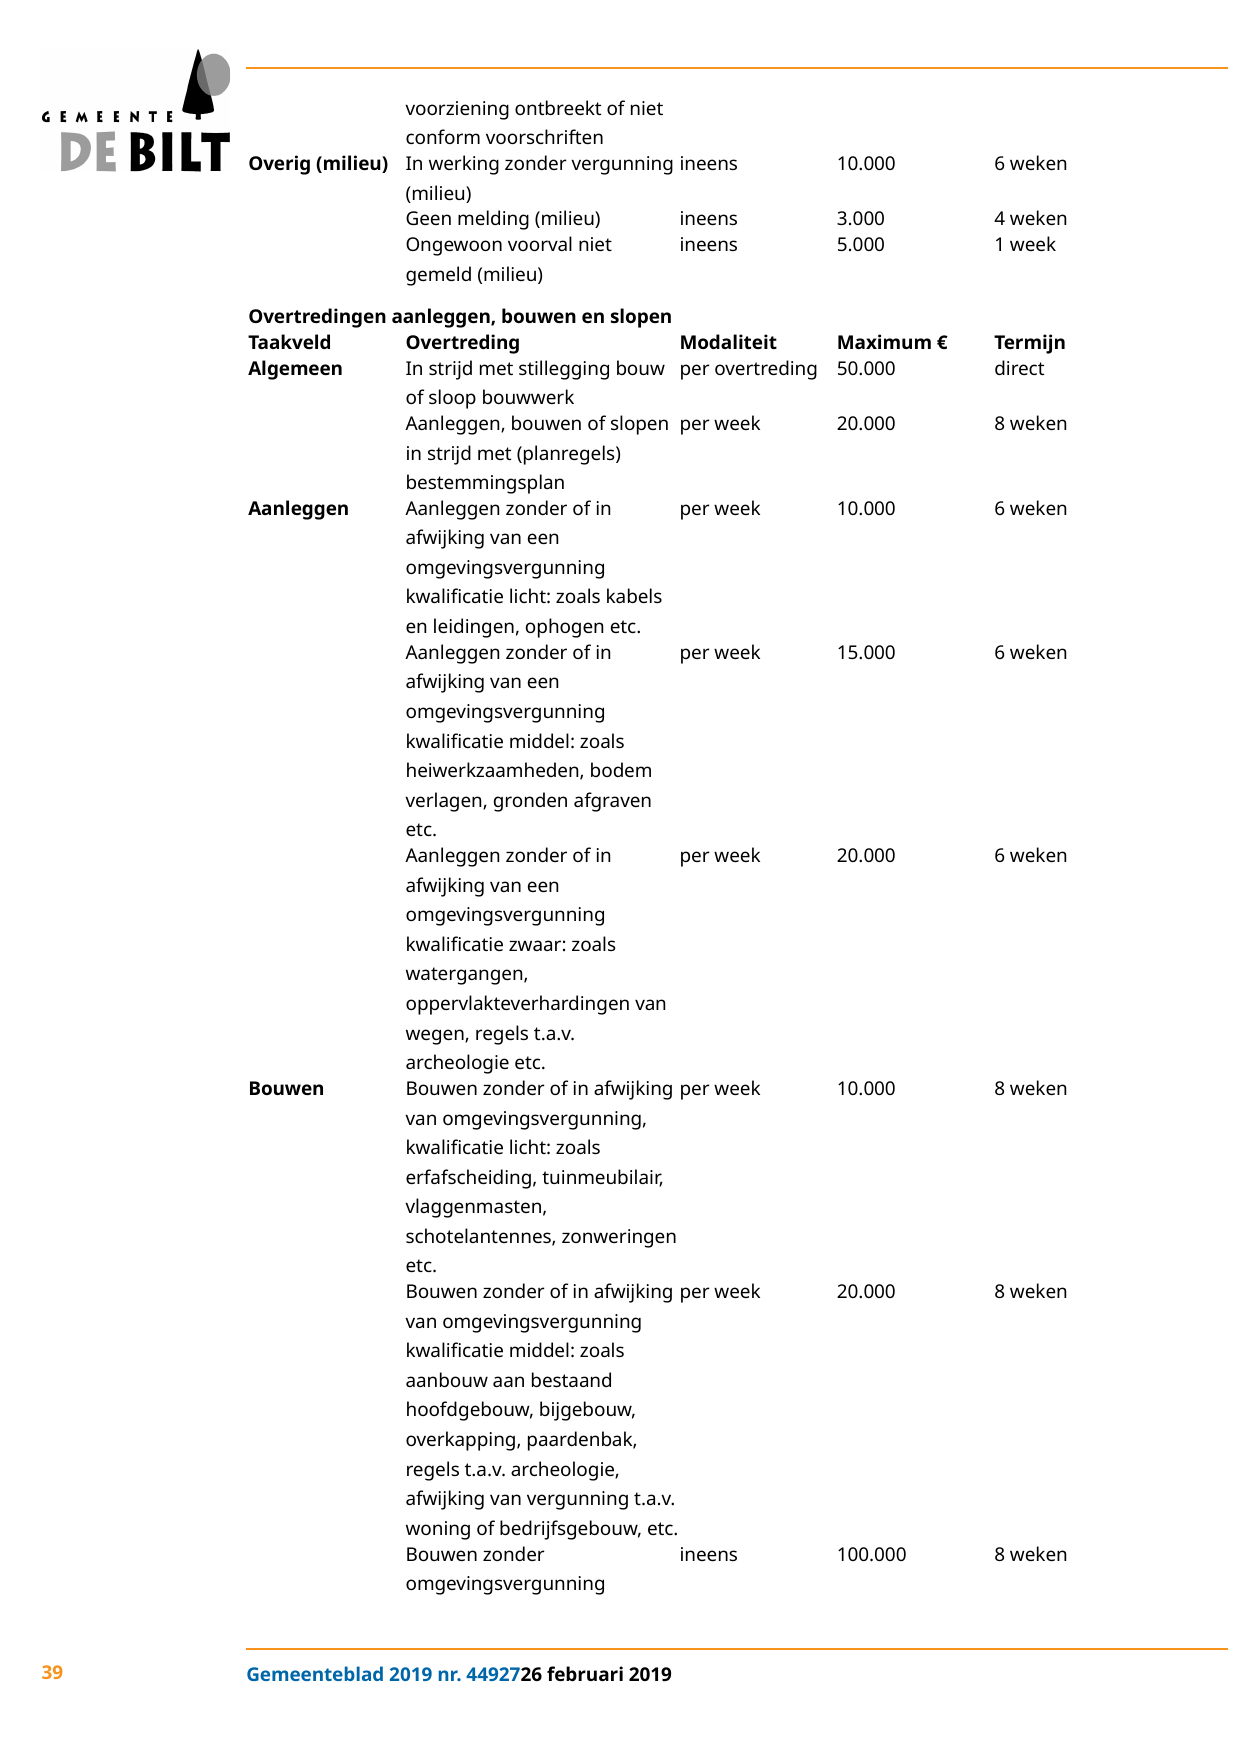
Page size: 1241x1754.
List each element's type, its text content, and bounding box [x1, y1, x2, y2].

table_cell 6 weken [994, 150, 1152, 205]
table_cell Bouwen zonder of in afwijking van omgevingsvergunning kwalificatie middel: zoals aanbouw aan bestaand hoofdgebouw, bijgebouw, overkapping, paardenbak, regels t.a.v. archeologie, afwijking van vergunning t.a.v. woning of bedrijfsgebouw, etc. [405, 1278, 679, 1541]
table_cell [679, 95, 837, 150]
table_cell 5.000 [837, 231, 994, 286]
table_cell 6 weken [994, 639, 1152, 842]
table_cell 15.000 [837, 639, 994, 842]
table_cell per week [679, 639, 837, 842]
table_cell 10.000 [837, 495, 994, 639]
table_cell 8 weken [994, 1075, 1152, 1278]
table_cell 6 weken [994, 495, 1152, 639]
table_cell ineens [679, 1541, 837, 1596]
table_cell per week [679, 842, 837, 1075]
table_cell [248, 410, 405, 495]
table_cell Aanleggen zonder of in afwijking van een omgevingsvergunning kwalificatie zwaar: zoals watergangen, oppervlakteverhardingen van wegen, regels t.a.v. archeologie etc. [405, 842, 679, 1075]
table_header Overtreding [405, 329, 679, 355]
table_cell per week [679, 495, 837, 639]
text Overtredingen aanleggen, bouwen en slopen [248, 303, 1152, 329]
table_cell Overig (milieu) [248, 150, 405, 205]
table_cell 1 week [994, 231, 1152, 286]
table_cell 8 weken [994, 1278, 1152, 1541]
table_cell In strijd met stillegging bouw of sloop bouwwerk [405, 355, 679, 410]
table_cell [248, 639, 405, 842]
table_cell 10.000 [837, 150, 994, 205]
table_cell 6 weken [994, 842, 1152, 1075]
table_cell Aanleggen [248, 495, 405, 639]
table_cell Aanleggen zonder of in afwijking van een omgevingsvergunning kwalificatie middel: zoals heiwerkzaamheden, bodem verlagen, gronden afgraven etc. [405, 639, 679, 842]
table_cell In werking zonder vergunning (milieu) [405, 150, 679, 205]
table_cell 3.000 [837, 205, 994, 231]
table_cell [248, 95, 405, 150]
table_cell 100.000 [837, 1541, 994, 1596]
table_cell 20.000 [837, 1278, 994, 1541]
table_cell per week [679, 410, 837, 495]
table_cell per overtreding [679, 355, 837, 410]
table_cell 50.000 [837, 355, 994, 410]
table_cell [248, 231, 405, 286]
table_cell 20.000 [837, 410, 994, 495]
picture [41, 47, 231, 172]
table_cell [248, 205, 405, 231]
table_cell Algemeen [248, 355, 405, 410]
table_cell per week [679, 1278, 837, 1541]
table_cell 20.000 [837, 842, 994, 1075]
table_cell direct [994, 355, 1152, 410]
table_cell ineens [679, 231, 837, 286]
table_cell Bouwen zonder omgevingsvergunning [405, 1541, 679, 1596]
table_cell 4 weken [994, 205, 1152, 231]
table_cell [248, 1541, 405, 1596]
table_cell Ongewoon voorval niet gemeld (milieu) [405, 231, 679, 286]
table_cell Bouwen [248, 1075, 405, 1278]
table_cell [994, 95, 1152, 150]
table_cell per week [679, 1075, 837, 1278]
table_cell 10.000 [837, 1075, 994, 1278]
table_header Termijn [994, 329, 1152, 355]
table_header Maximum € [837, 329, 994, 355]
table_cell [248, 842, 405, 1075]
table_cell ineens [679, 150, 837, 205]
table_cell Aanleggen, bouwen of slopen in strijd met (planregels) bestemmingsplan [405, 410, 679, 495]
table_header Taakveld [248, 329, 405, 355]
table_cell ineens [679, 205, 837, 231]
table_cell 8 weken [994, 410, 1152, 495]
table_cell Geen melding (milieu) [405, 205, 679, 231]
table_cell voorziening ontbreekt of niet conform voorschriften [405, 95, 679, 150]
table_cell Bouwen zonder of in afwijking van omgevingsvergunning, kwalificatie licht: zoals erfafscheiding, tuinmeubilair, vlaggenmasten, schotelantennes, zonweringen etc. [405, 1075, 679, 1278]
table_cell 8 weken [994, 1541, 1152, 1596]
table_cell [248, 1278, 405, 1541]
table_header Modaliteit [679, 329, 837, 355]
table_cell [837, 95, 994, 150]
table_cell Aanleggen zonder of in afwijking van een omgevingsvergunning kwalificatie licht: zoals kabels en leidingen, ophogen etc. [405, 495, 679, 639]
